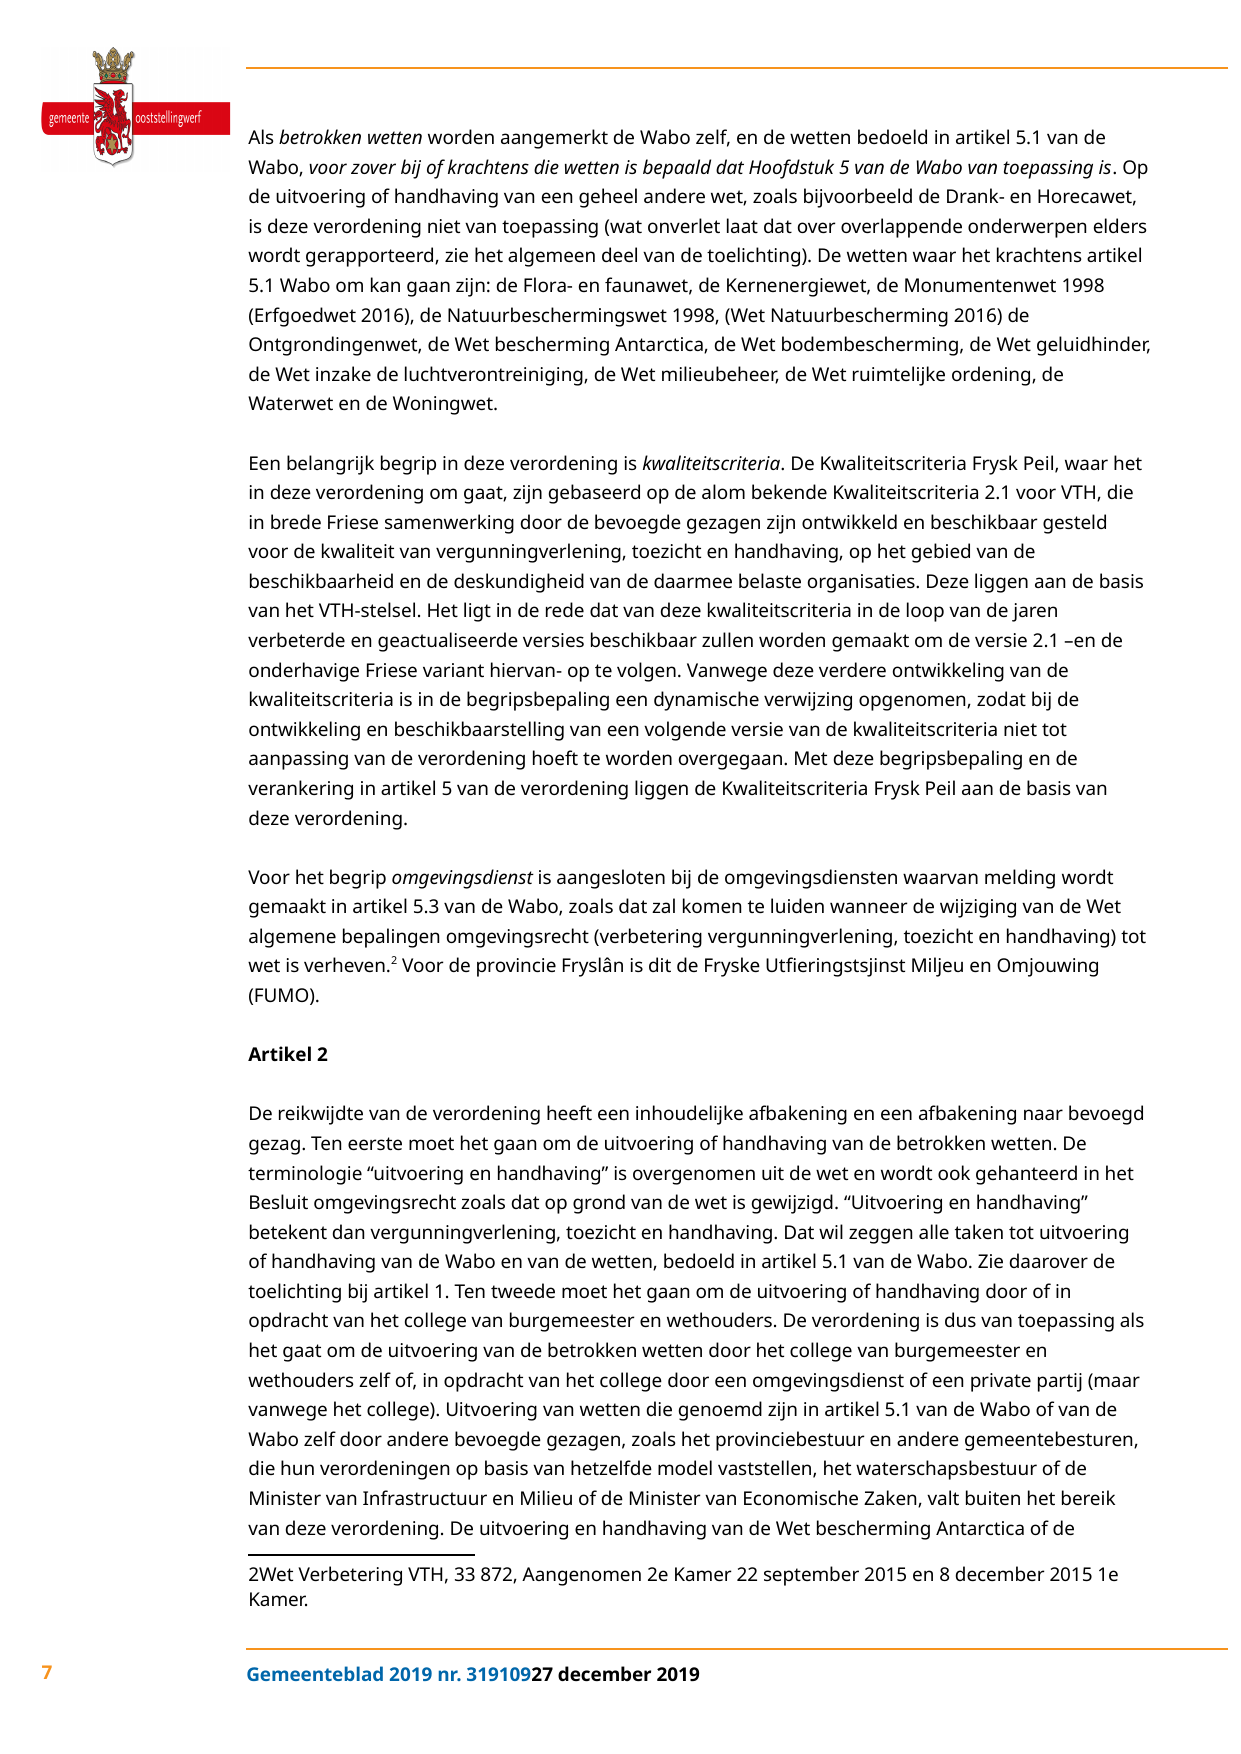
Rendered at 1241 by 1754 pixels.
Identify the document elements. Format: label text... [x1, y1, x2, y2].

picture [41, 47, 231, 172]
text Als betrokken wetten worden aangemerkt de Wabo zelf, en de wetten bedoeld in artikel 5.1 van de Wabo, voor zover bij of krachtens die wetten is bepaald dat Hoofdstuk 5 van de Wabo van toepassing is. Op de uitvoering of handhaving van een geheel andere wet, zoals bijvoorbeeld de Drank- en Horecawet, is deze verordening niet van toepassing (wat onverlet laat dat over overlappende onderwerpen elders wordt gerapporteerd, zie het algemeen deel van de toelichting). De wetten waar het krachtens artikel 5.1 Wabo om kan gaan zijn: de Flora- en faunawet, de Kernenergiewet, de Monumentenwet 1998 (Erfgoedwet 2016), de Natuurbeschermingswet 1998, (Wet Natuurbescherming 2016) de Ontgrondingenwet, de Wet bescherming Antarctica, de Wet bodembescherming, de Wet geluidhinder, de Wet inzake de luchtverontreiniging, de Wet milieubeheer, de Wet ruimtelijke ordening, de Waterwet en de Woningwet. [248, 124, 1152, 416]
text Artikel 2 [248, 1041, 1152, 1067]
text Voor het begrip omgevingsdienst is aangesloten bij de omgevingsdiensten waarvan melding wordt gemaakt in artikel 5.3 van de Wabo, zoals dat zal komen te luiden wanneer de wijziging van de Wet algemene bepalingen omgevingsrecht (verbetering vergunningverlening, toezicht en handhaving) tot wet is verheven. Voor de provincie Fryslân is dit de Fryske Utfieringstsjinst Miljeu en Omjouwing (FUMO). [248, 864, 1152, 1008]
text Wet Verbetering VTH, 33 872, Aangenomen 2e Kamer 22 september 2015 en 8 december 2015 1e Kamer. [248, 1561, 1152, 1612]
text De reikwijdte van de verordening heeft een inhoudelijke afbakening en een afbakening naar bevoegd gezag. Ten eerste moet het gaan om de uitvoering of handhaving van de betrokken wetten. De terminologie “uitvoering en handhaving” is overgenomen uit de wet en wordt ook gehanteerd in het Besluit omgevingsrecht zoals dat op grond van de wet is gewijzigd. “Uitvoering en handhaving” betekent dan vergunningverlening, toezicht en handhaving. Dat wil zeggen alle taken tot uitvoering of handhaving van de Wabo en van de wetten, bedoeld in artikel 5.1 van de Wabo. Zie daarover de toelichting bij artikel 1. Ten tweede moet het gaan om de uitvoering of handhaving door of in opdracht van het college van burgemeester en wethouders. De verordening is dus van toepassing als het gaat om de uitvoering van de betrokken wetten door het college van burgemeester en wethouders zelf of, in opdracht van het college door een omgevingsdienst of een private partij (maar vanwege het college). Uitvoering van wetten die genoemd zijn in artikel 5.1 van de Wabo of van de Wabo zelf door andere bevoegde gezagen, zoals het provinciebestuur en andere gemeentebesturen, die hun verordeningen op basis van hetzelfde model vaststellen, het waterschapsbestuur of de Minister van Infrastructuur en Milieu of de Minister van Economische Zaken, valt buiten het bereik van deze verordening. De uitvoering en handhaving van de Wet bescherming Antarctica of de [248, 1101, 1152, 1541]
text Een belangrijk begrip in deze verordening is kwaliteitscriteria. De Kwaliteitscriteria Frysk Peil, waar het in deze verordening om gaat, zijn gebaseerd op de alom bekende Kwaliteitscriteria 2.1 voor VTH, die in brede Friese samenwerking door de bevoegde gezagen zijn ontwikkeld en beschikbaar gesteld voor de kwaliteit van vergunningverlening, toezicht en handhaving, op het gebied van de beschikbaarheid en de deskundigheid van de daarmee belaste organisaties. Deze liggen aan de basis van het VTH-stelsel. Het ligt in de rede dat van deze kwaliteitscriteria in de loop van de jaren verbeterde en geactualiseerde versies beschikbaar zullen worden gemaakt om de versie 2.1 –en de onderhavige Friese variant hiervan- op te volgen. Vanwege deze verdere ontwikkeling van de kwaliteitscriteria is in de begripsbepaling een dynamische verwijzing opgenomen, zodat bij de ontwikkeling en beschikbaarstelling van een volgende versie van de kwaliteitscriteria niet tot aanpassing van de verordening hoeft te worden overgegaan. Met deze begripsbepaling en de verankering in artikel 5 van de verordening liggen de Kwaliteitscriteria Frysk Peil aan de basis van deze verordening. [248, 450, 1152, 831]
